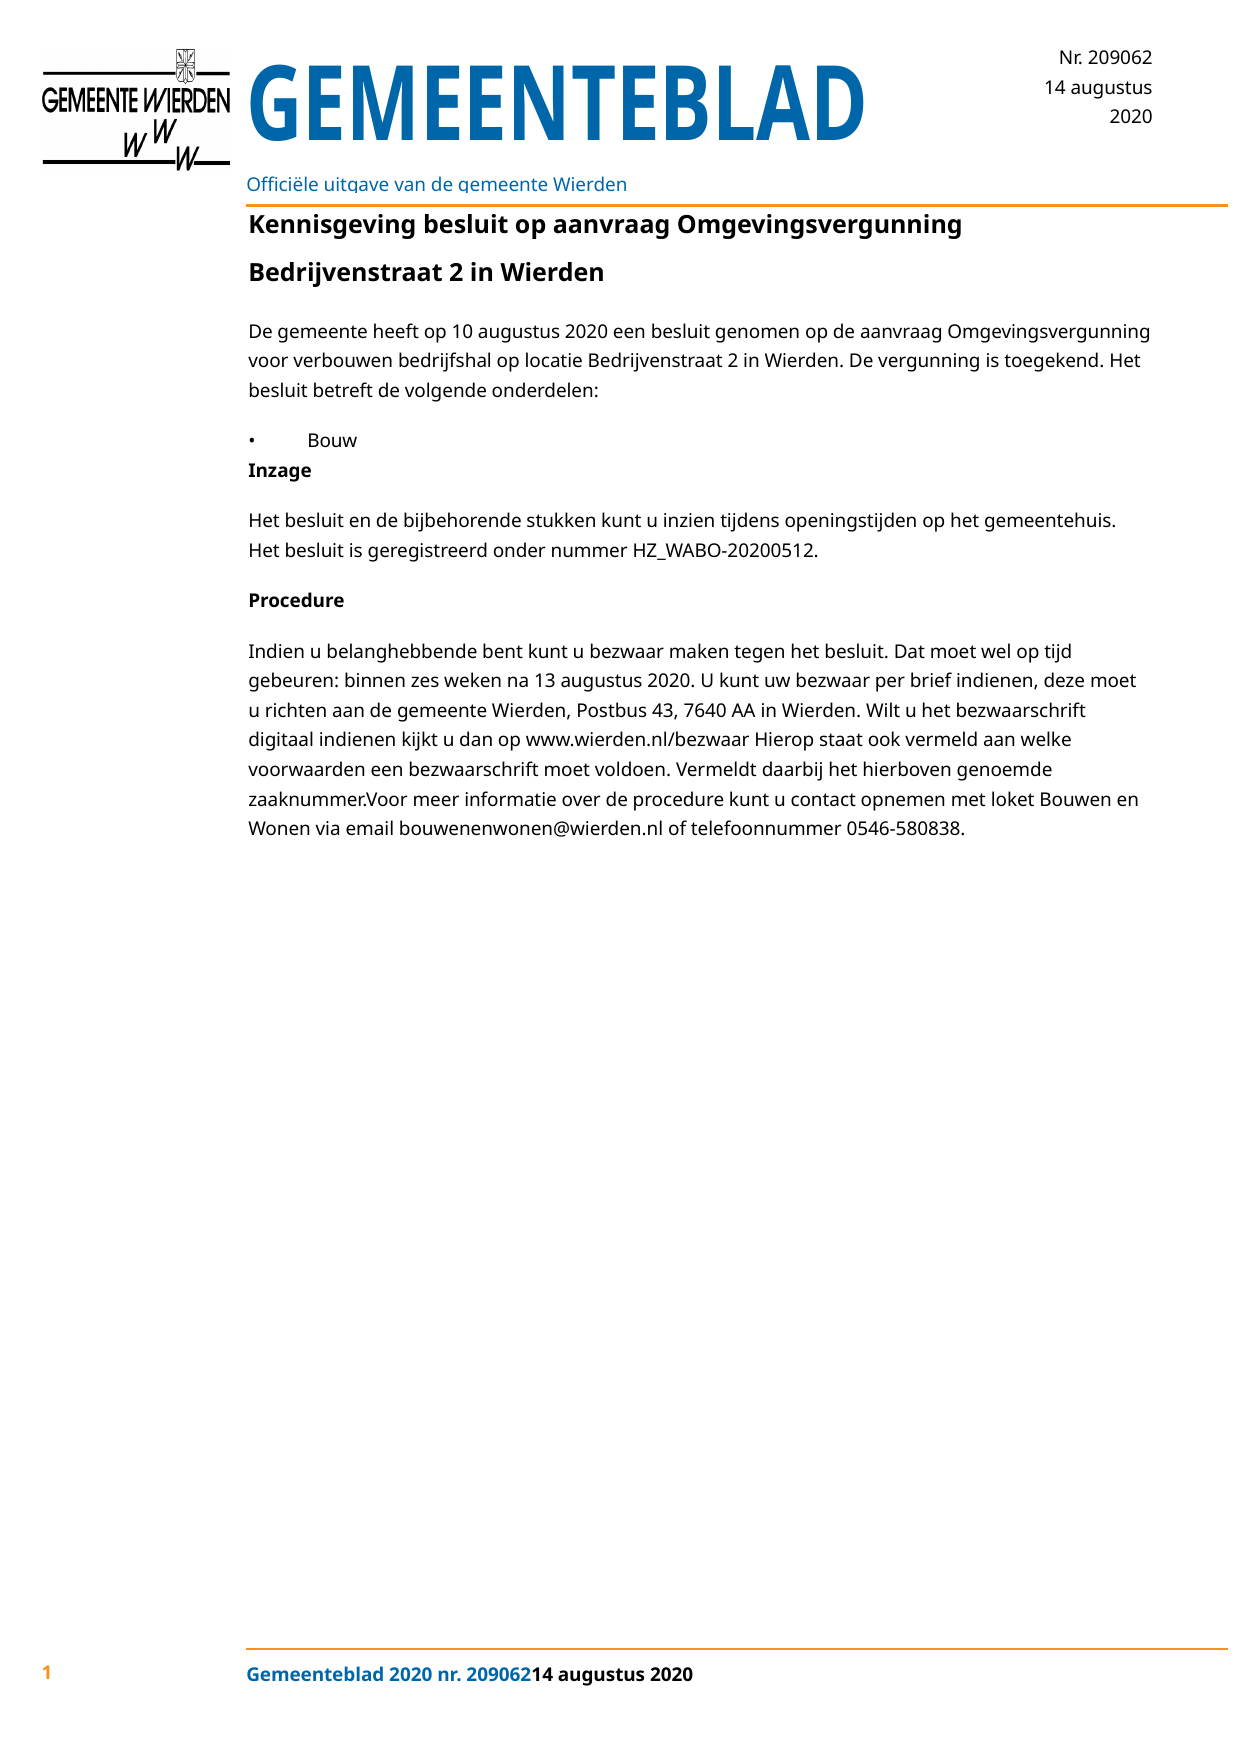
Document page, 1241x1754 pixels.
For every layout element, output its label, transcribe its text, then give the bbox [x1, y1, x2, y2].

text Indien u belanghebbende bent kunt u bezwaar maken tegen het besluit. Dat moet wel op tijd gebeuren: binnen zes weken na 13 augustus 2020. U kunt uw bezwaar per brief indienen, deze moet u richten aan de gemeente Wierden, Postbus 43, 7640 AA in Wierden. Wilt u het bezwaarschrift digitaal indienen kijkt u dan op www.wierden.nl/bezwaar Hierop staat ook vermeld aan welke voorwaarden een bezwaarschrift moet voldoen. Vermeldt daarbij het hierboven genoemde zaaknummer.Voor meer informatie over de procedure kunt u contact opnemen met loket Bouwen en Wonen via email bouwenenwonen@wierden.nl of telefoonnummer 0546-580838. [248, 638, 1152, 841]
text Procedure [248, 587, 1152, 613]
text Kennisgeving besluit op aanvraag Omgevingsvergunning Bedrijvenstraat 2 in Wierden [248, 207, 1152, 288]
list Bouw [248, 427, 1152, 453]
text De gemeente heeft op 10 augustus 2020 een besluit genomen op de aanvraag Omgevingsvergunning voor verbouwen bedrijfshal op locatie Bedrijvenstraat 2 in Wierden. De vergunning is toegekend. Het besluit betreft de volgende onderdelen: [248, 318, 1152, 403]
text Het besluit en de bijbehorende stukken kunt u inzien tijdens openingstijden op het gemeentehuis. Het besluit is geregistreerd onder nummer HZ_WABO-20200512. [248, 507, 1152, 563]
picture [41, 47, 231, 172]
text Inzage [248, 457, 1152, 483]
